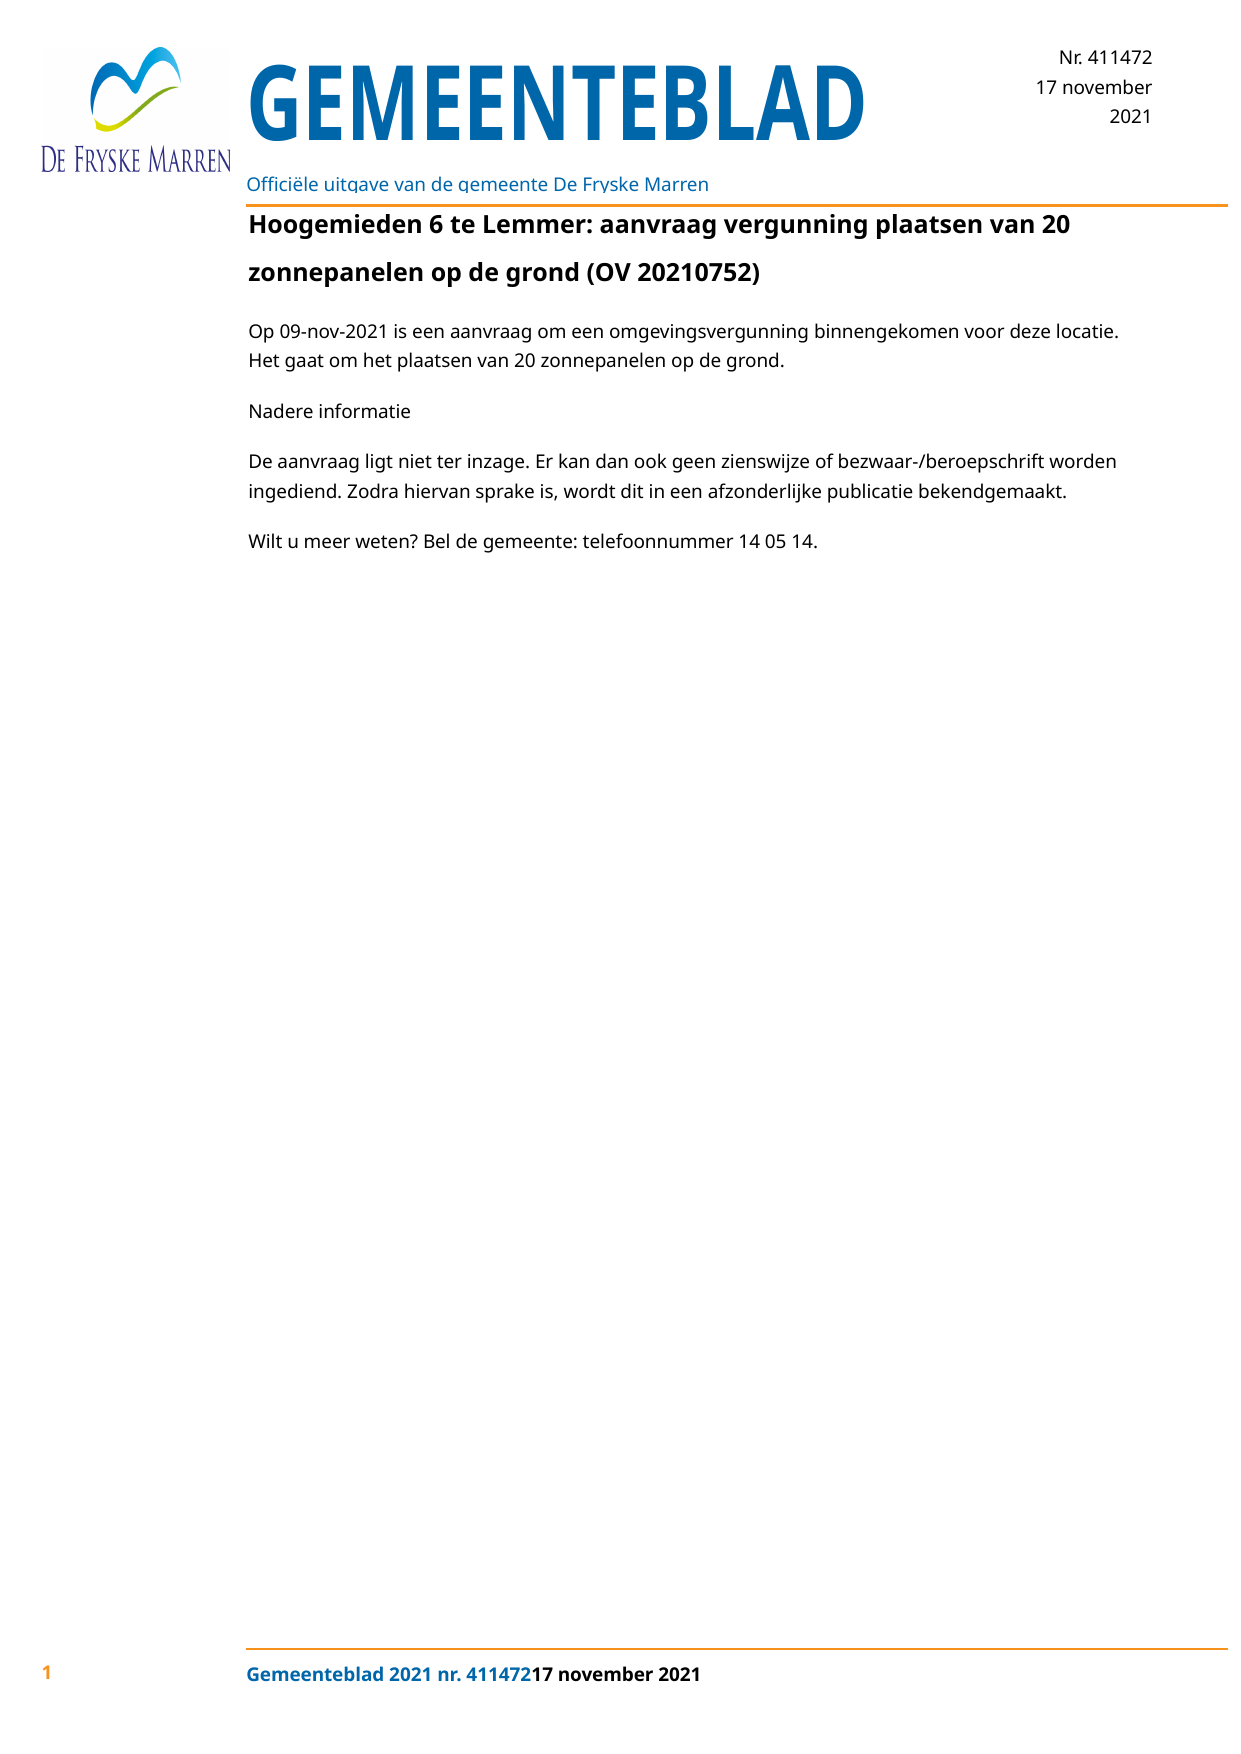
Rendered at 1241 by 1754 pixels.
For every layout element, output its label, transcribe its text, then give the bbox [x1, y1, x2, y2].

text Nadere informatie [248, 398, 1152, 424]
text Wilt u meer weten? Bel de gemeente: telefoonnummer 14 05 14. [248, 528, 1152, 554]
text Hoogemieden 6 te Lemmer: aanvraag vergunning plaatsen van 20 zonnepanelen op de grond (OV 20210752) [248, 207, 1152, 288]
picture [41, 47, 231, 172]
text Op 09-nov-2021 is een aanvraag om een omgevingsvergunning binnengekomen voor deze locatie. Het gaat om het plaatsen van 20 zonnepanelen op de grond. [248, 318, 1152, 373]
text De aanvraag ligt niet ter inzage. Er kan dan ook geen zienswijze of bezwaar-/beroepschrift worden ingediend. Zodra hiervan sprake is, wordt dit in een afzonderlijke publicatie bekendgemaakt. [248, 448, 1152, 504]
